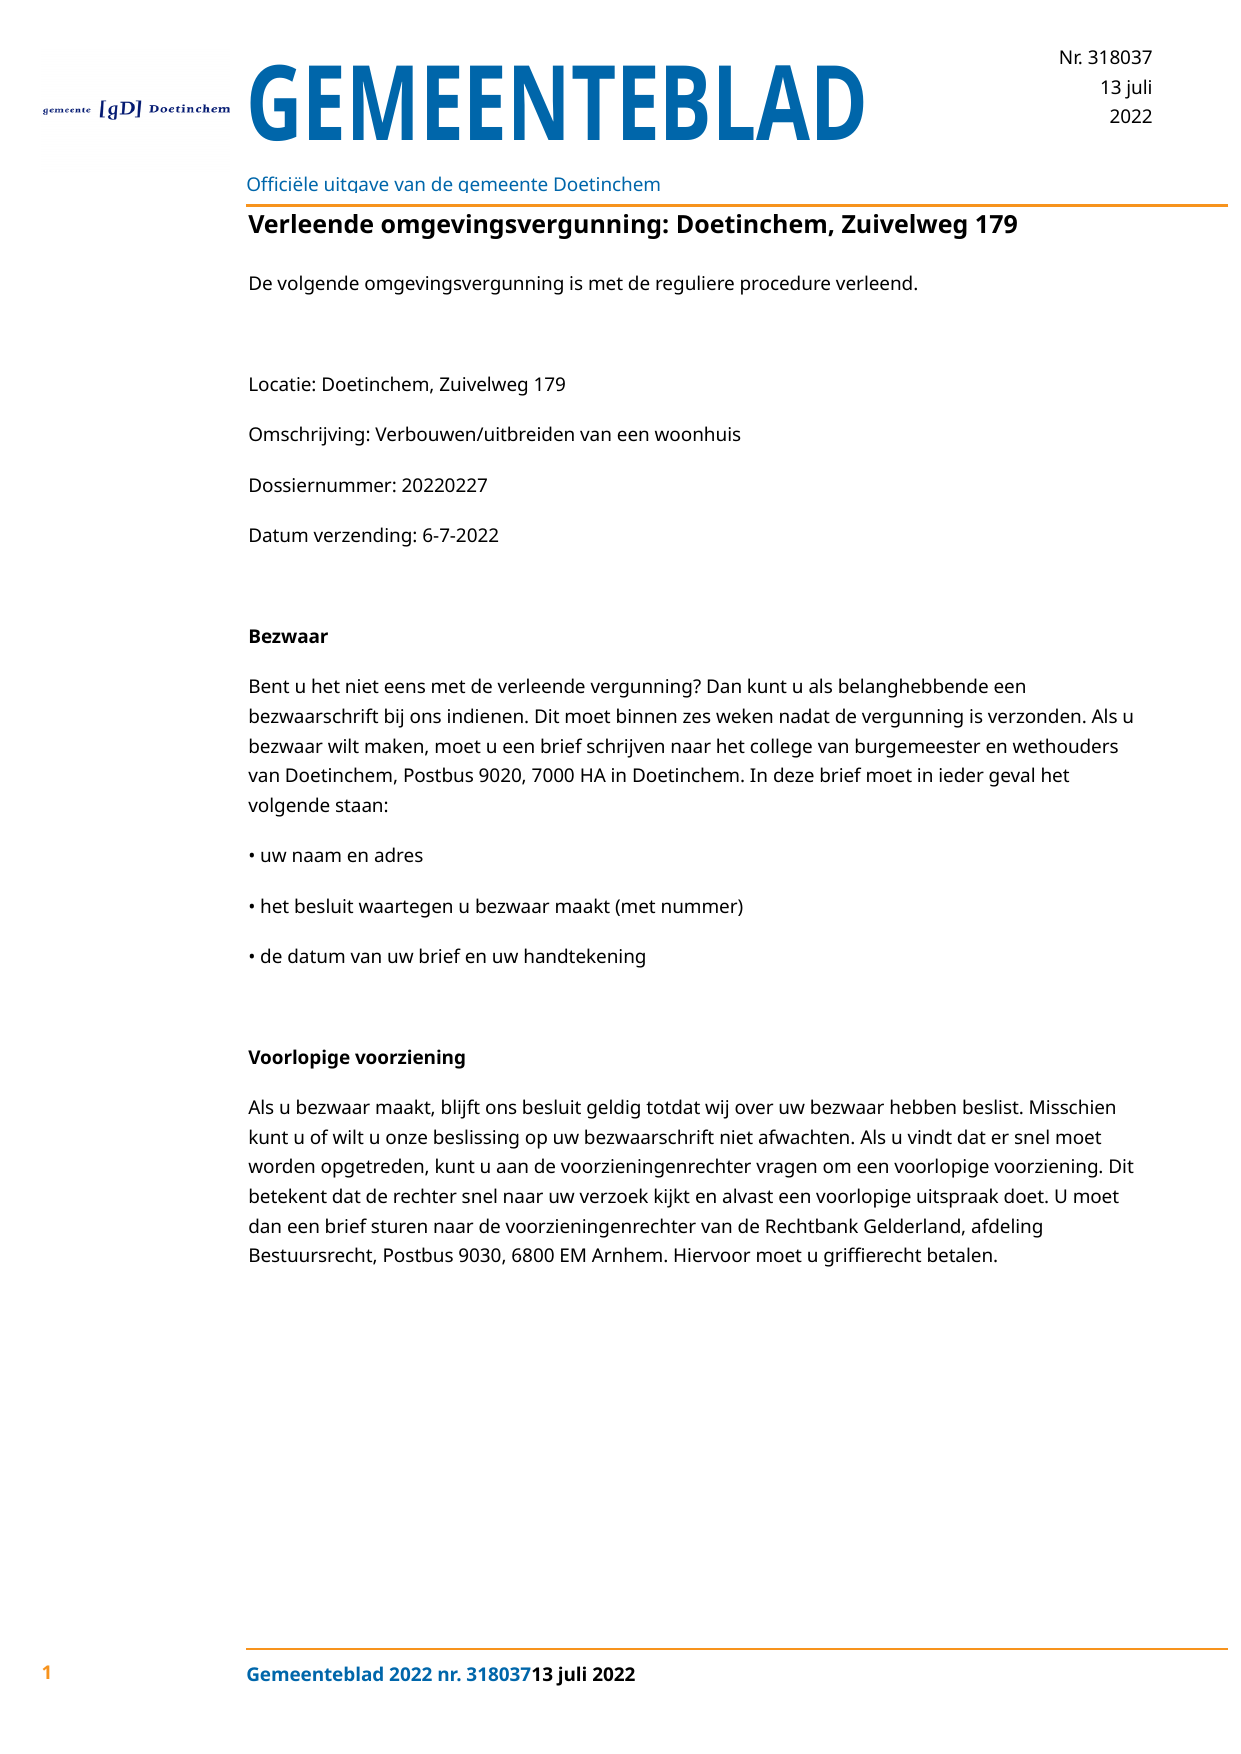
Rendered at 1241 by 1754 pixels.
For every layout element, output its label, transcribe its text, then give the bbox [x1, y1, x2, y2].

text Omschrijving: Verbouwen/uitbreiden van een woonhuis [248, 422, 1152, 447]
text • de datum van uw brief en uw handtekening [248, 943, 1152, 969]
text Bezwaar [248, 623, 1152, 649]
text Dossiernummer: 20220227 [248, 472, 1152, 498]
text • het besluit waartegen u bezwaar maakt (met nummer) [248, 893, 1152, 918]
text • uw naam en adres [248, 842, 1152, 868]
text Datum verzending: 6-7-2022 [248, 522, 1152, 548]
text Verleende omgevingsvergunning: Doetinchem, Zuivelweg 179 [248, 207, 1152, 241]
text De volgende omgevingsvergunning is met de reguliere procedure verleend. [248, 270, 1152, 296]
text Als u bezwaar maakt, blijft ons besluit geldig totdat wij over uw bezwaar hebben beslist. Misschien kunt u of wilt u onze beslissing op uw bezwaarschrift niet afwachten. Als u vindt dat er snel moet worden opgetreden, kunt u aan de voorzieningenrechter vragen om een voorlopige voorziening. Dit betekent dat de rechter snel naar uw verzoek kijkt en alvast een voorlopige uitspraak doet. U moet dan een brief sturen naar de voorzieningenrechter van de Rechtbank Gelderland, afdeling Bestuursrecht, Postbus 9030, 6800 EM Arnhem. Hiervoor moet u griffierecht betalen. [248, 1094, 1152, 1268]
text Locatie: Doetinchem, Zuivelweg 179 [248, 371, 1152, 397]
text Voorlopige voorziening [248, 1044, 1152, 1070]
picture [41, 47, 231, 172]
text Bent u het niet eens met de verleende vergunning? Dan kunt u als belanghebbende een bezwaarschrift bij ons indienen. Dit moet binnen zes weken nadat de vergunning is verzonden. Als u bezwaar wilt maken, moet u een brief schrijven naar het college van burgemeester en wethouders van Doetinchem, Postbus 9020, 7000 HA in Doetinchem. In deze brief moet in ieder geval het volgende staan: [248, 674, 1152, 818]
